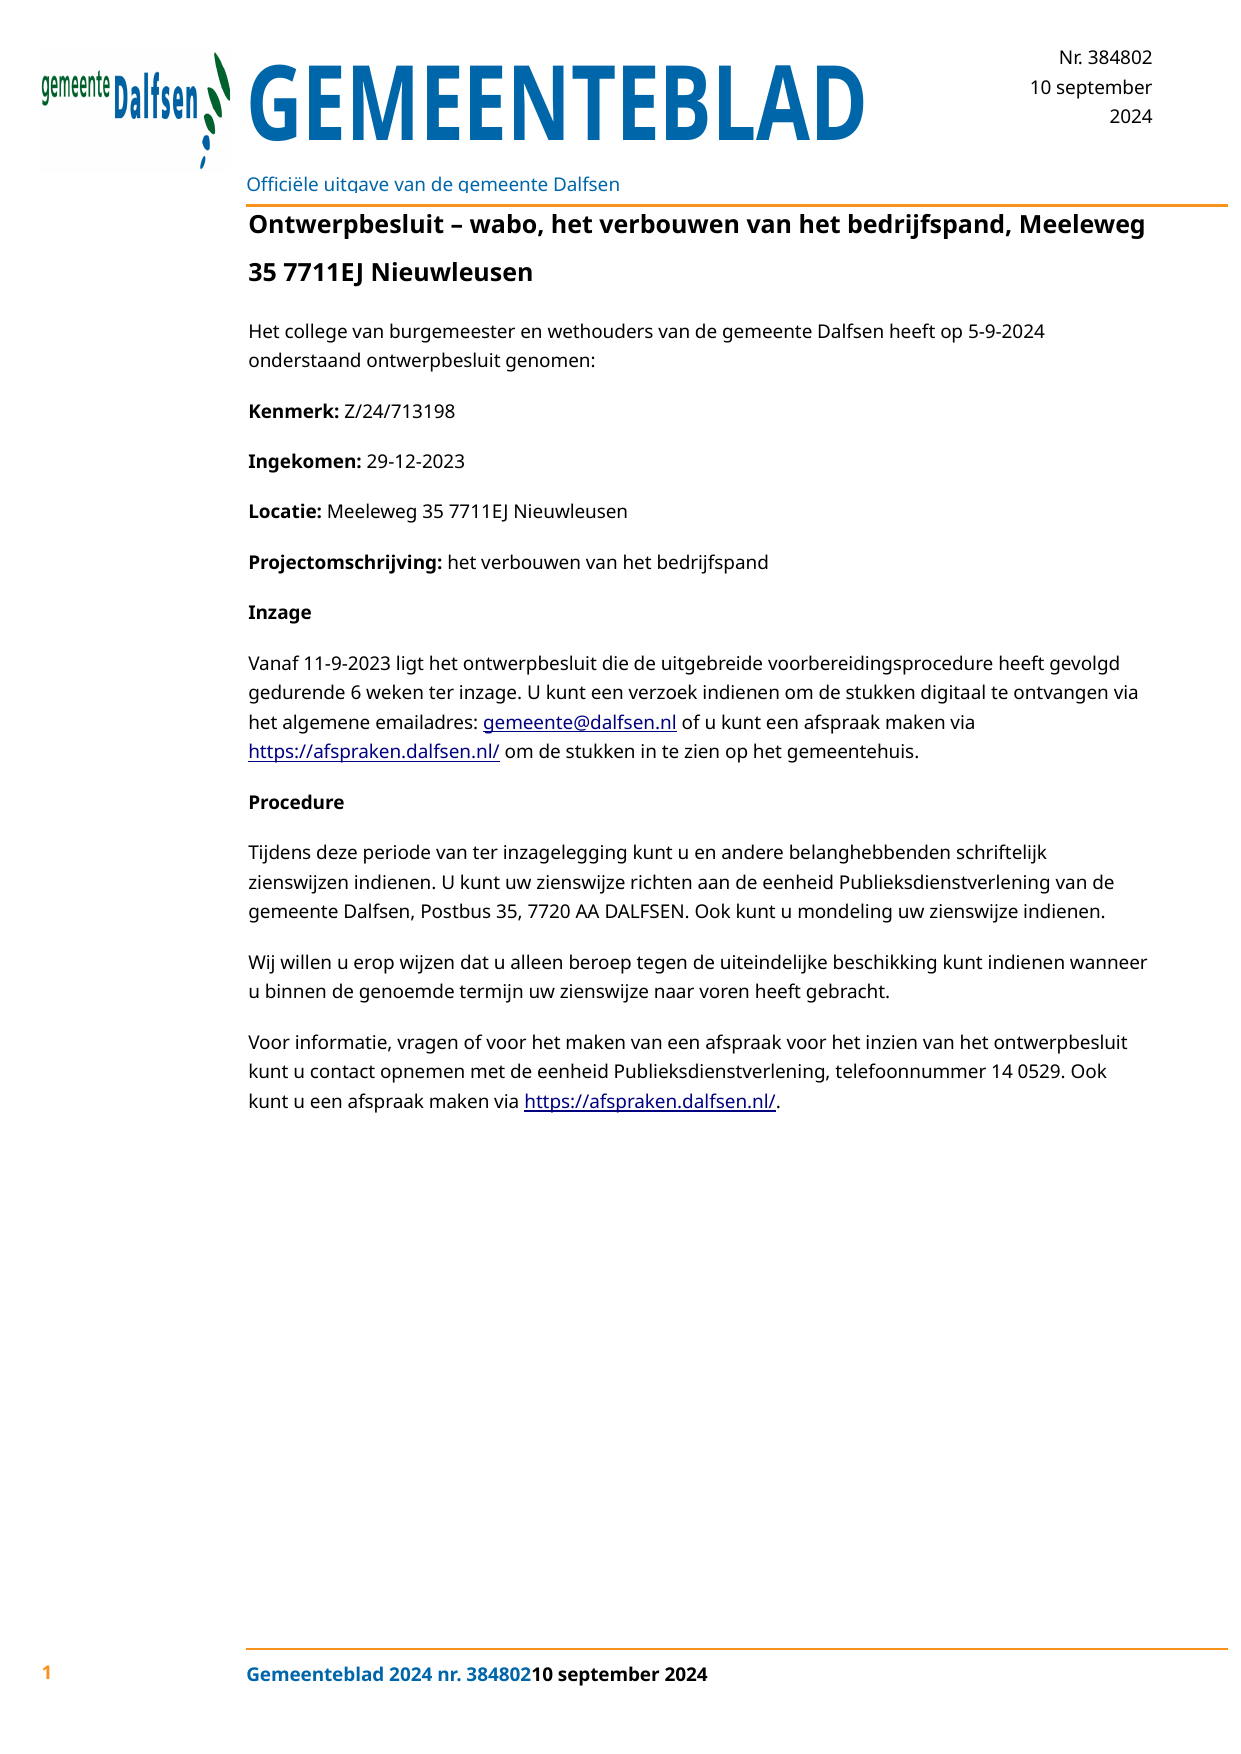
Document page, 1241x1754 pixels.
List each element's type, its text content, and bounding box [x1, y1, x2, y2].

text Locatie: Meeleweg 35 7711EJ Nieuwleusen [248, 499, 1152, 524]
text Kenmerk: Z/24/713198 [248, 398, 1152, 424]
text Projectomschrijving: het verbouwen van het bedrijfspand [248, 549, 1152, 575]
text Ingekomen: 29-12-2023 [248, 448, 1152, 474]
text Ontwerpbesluit – wabo, het verbouwen van het bedrijfspand, Meeleweg 35 7711EJ Nieuwleusen [248, 207, 1152, 288]
text Vanaf 11-9-2023 ligt het ontwerpbesluit die de uitgebreide voorbereidingsprocedure heeft gevolgd gedurende 6 weken ter inzage. U kunt een verzoek indienen om de stukken digitaal te ontvangen via het algemene emailadres: gemeente@dalfsen.nl of u kunt een afspraak maken via https://afspraken.dalfsen.nl/ om de stukken in te zien op het gemeentehuis. [248, 650, 1152, 764]
text Procedure [248, 789, 1152, 815]
text Het college van burgemeester en wethouders van de gemeente Dalfsen heeft op 5-9-2024 onderstaand ontwerpbesluit genomen: [248, 318, 1152, 373]
text Tijdens deze periode van ter inzagelegging kunt u en andere belanghebbenden schriftelijk zienswijzen indienen. U kunt uw zienswijze richten aan de eenheid Publieksdienstverlening van de gemeente Dalfsen, Postbus 35, 7720 AA DALFSEN. Ook kunt u mondeling uw zienswijze indienen. [248, 839, 1152, 924]
text Inzage [248, 599, 1152, 625]
picture [41, 47, 231, 172]
text Wij willen u erop wijzen dat u alleen beroep tegen de uiteindelijke beschikking kunt indienen wanneer u binnen de genoemde termijn uw zienswijze naar voren heeft gebracht. [248, 949, 1152, 1004]
text Voor informatie, vragen of voor het maken van een afspraak voor het inzien van het ontwerpbesluit kunt u contact opnemen met de eenheid Publieksdienstverlening, telefoonnummer 14 0529. Ook kunt u een afspraak maken via https://afspraken.dalfsen.nl/. [248, 1029, 1152, 1114]
